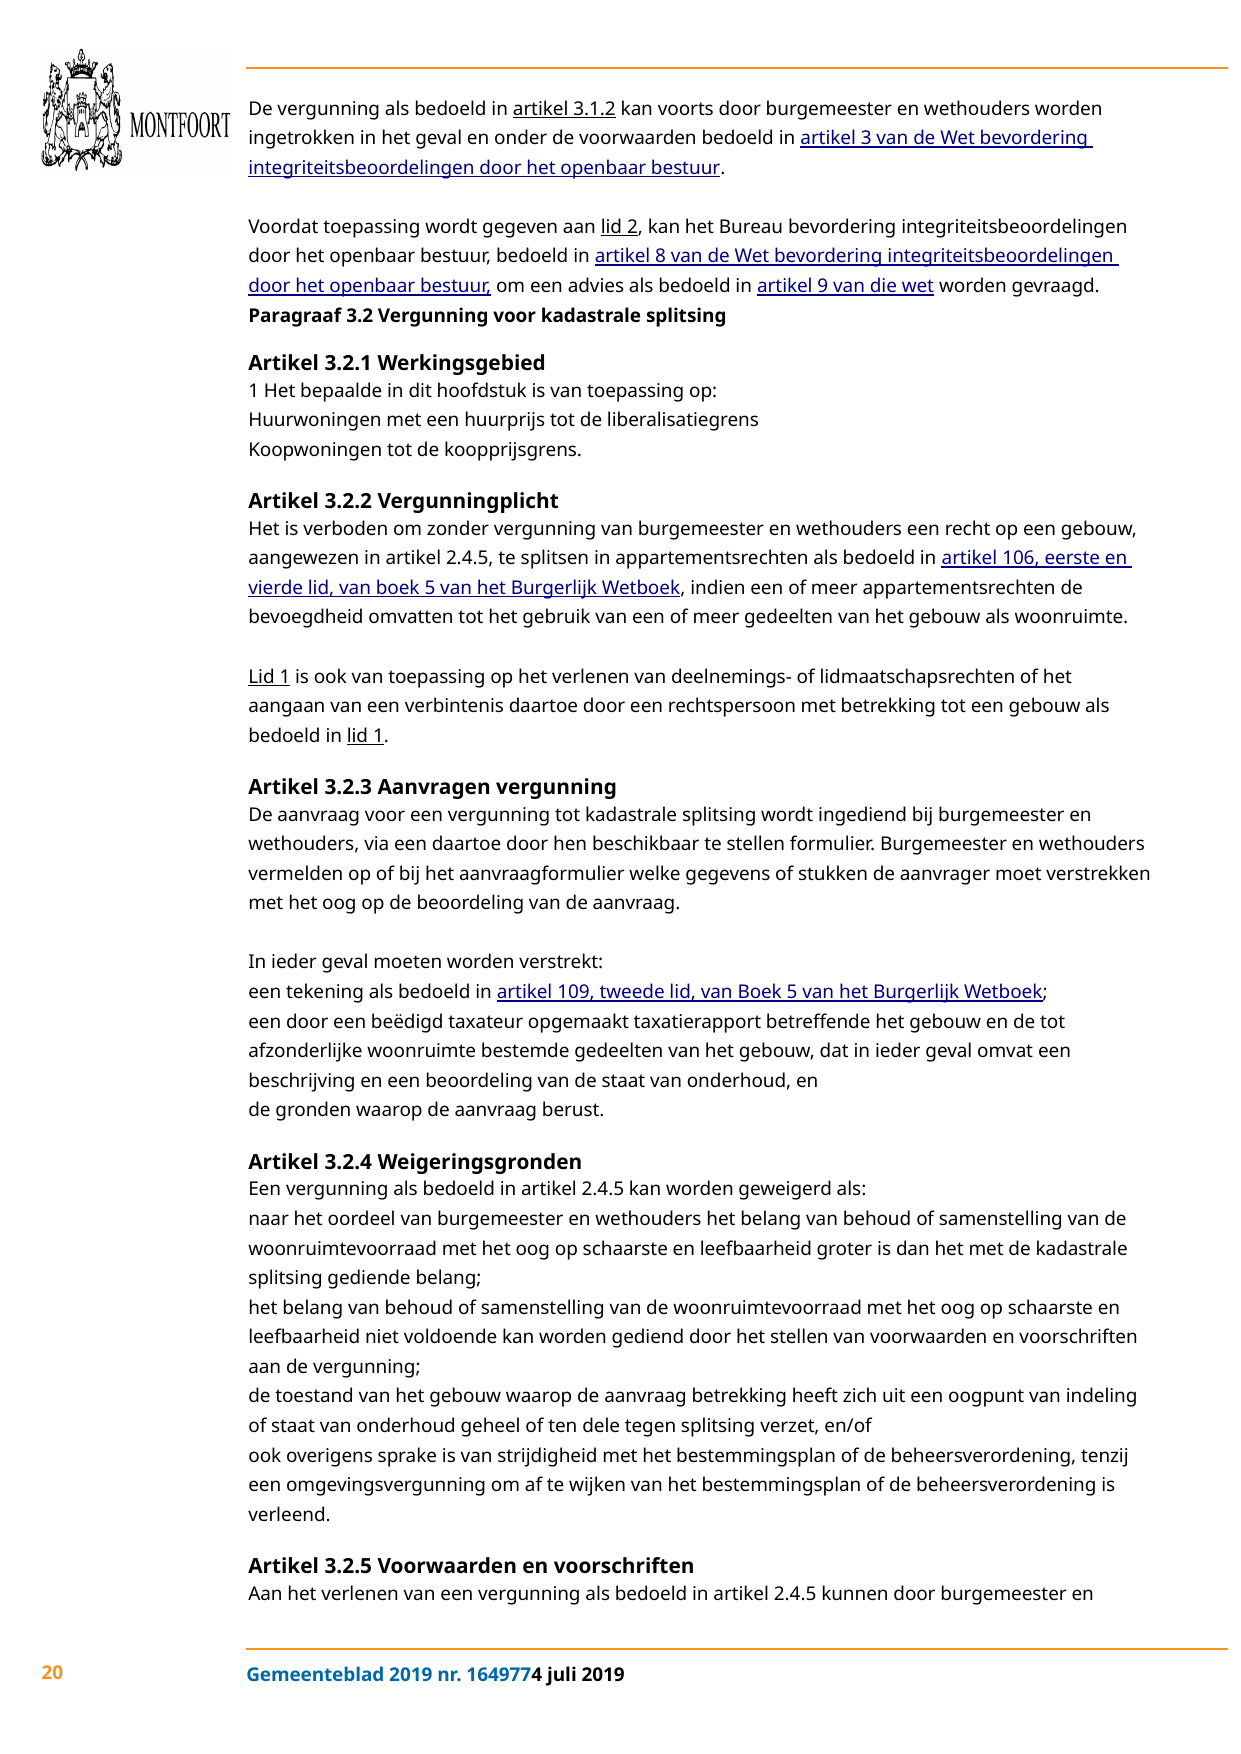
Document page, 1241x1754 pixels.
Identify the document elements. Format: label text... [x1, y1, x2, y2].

text een tekening als bedoeld in artikel 109, tweede lid, van Boek 5 van het Burgerlijk Wetboek; [248, 978, 1152, 1004]
text Artikel 3.2.2 Vergunningplicht [248, 486, 1152, 515]
text Paragraaf 3.2 Vergunning voor kadastrale splitsing [248, 302, 1152, 328]
text de toestand van het gebouw waarop de aanvraag betrekking heeft zich uit een oogpunt van indeling of staat van onderhoud geheel of ten dele tegen splitsing verzet, en/of [248, 1383, 1152, 1438]
text Het is verboden om zonder vergunning van burgemeester en wethouders een recht op een gebouw, aangewezen in artikel 2.4.5, te splitsen in appartementsrechten als bedoeld in artikel 106, eerste en vierde lid, van boek 5 van het Burgerlijk Wetboek, indien een of meer appartementsrechten de bevoegdheid omvatten tot het gebruik van een of meer gedeelten van het gebouw als woonruimte. [248, 515, 1152, 629]
text naar het oordeel van burgemeester en wethouders het belang van behoud of samenstelling van de woonruimtevoorraad met het oog op schaarste en leefbaarheid groter is dan het met de kadastrale splitsing gediende belang; [248, 1205, 1152, 1290]
text De aanvraag voor een vergunning tot kadastrale splitsing wordt ingediend bij burgemeester en wethouders, via een daartoe door hen beschikbaar te stellen formulier. Burgemeester en wethouders vermelden op of bij het aanvraagformulier welke gegevens of stukken de aanvrager moet verstrekken met het oog op de beoordeling van de aanvraag. [248, 801, 1152, 915]
text Artikel 3.2.3 Aanvragen vergunning [248, 772, 1152, 801]
text een door een beëdigd taxateur opgemaakt taxatierapport betreffende het gebouw en de tot afzonderlijke woonruimte bestemde gedeelten van het gebouw, dat in ieder geval omvat een beschrijving en een beoordeling van de staat van onderhoud, en [248, 1008, 1152, 1093]
text Een vergunning als bedoeld in artikel 2.4.5 kan worden geweigerd als: [248, 1176, 1152, 1201]
text het belang van behoud of samenstelling van de woonruimtevoorraad met het oog op schaarste en leefbaarheid niet voldoende kan worden gediend door het stellen van voorwaarden en voorschriften aan de vergunning; [248, 1294, 1152, 1379]
text ook overigens sprake is van strijdigheid met het bestemmingsplan of de beheersverordening, tenzij een omgevingsvergunning om af te wijken van het bestemmingsplan of de beheersverordening is verleend. [248, 1442, 1152, 1527]
picture [41, 47, 231, 172]
text Koopwoningen tot de koopprijsgrens. [248, 436, 1152, 462]
text Artikel 3.2.4 Weigeringsgronden [248, 1147, 1152, 1176]
text Voordat toepassing wordt gegeven aan lid 2, kan het Bureau bevordering integriteitsbeoordelingen door het openbaar bestuur, bedoeld in artikel 8 van de Wet bevordering integriteitsbeoordelingen door het openbaar bestuur, om een advies als bedoeld in artikel 9 van die wet worden gevraagd. [248, 213, 1152, 298]
text Huurwoningen met een huurprijs tot de liberalisatiegrens [248, 406, 1152, 432]
text In ieder geval moeten worden verstrekt: [248, 949, 1152, 974]
text De vergunning als bedoeld in artikel 3.1.2 kan voorts door burgemeester en wethouders worden ingetrokken in het geval en onder de voorwaarden bedoeld in artikel 3 van de Wet bevordering integriteitsbeoordelingen door het openbaar bestuur. [248, 95, 1152, 180]
text Lid 1 is ook van toepassing op het verlenen van deelnemings- of lidmaatschapsrechten of het aangaan van een verbintenis daartoe door een rechtspersoon met betrekking tot een gebouw als bedoeld in lid 1. [248, 663, 1152, 748]
text Artikel 3.2.1 Werkingsgebied [248, 348, 1152, 377]
text Aan het verlenen van een vergunning als bedoeld in artikel 2.4.5 kunnen door burgemeester en [248, 1580, 1152, 1606]
text 1 Het bepaalde in dit hoofdstuk is van toepassing op: [248, 377, 1152, 403]
text Artikel 3.2.5 Voorwaarden en voorschriften [248, 1551, 1152, 1580]
text de gronden waarop de aanvraag berust. [248, 1097, 1152, 1122]
